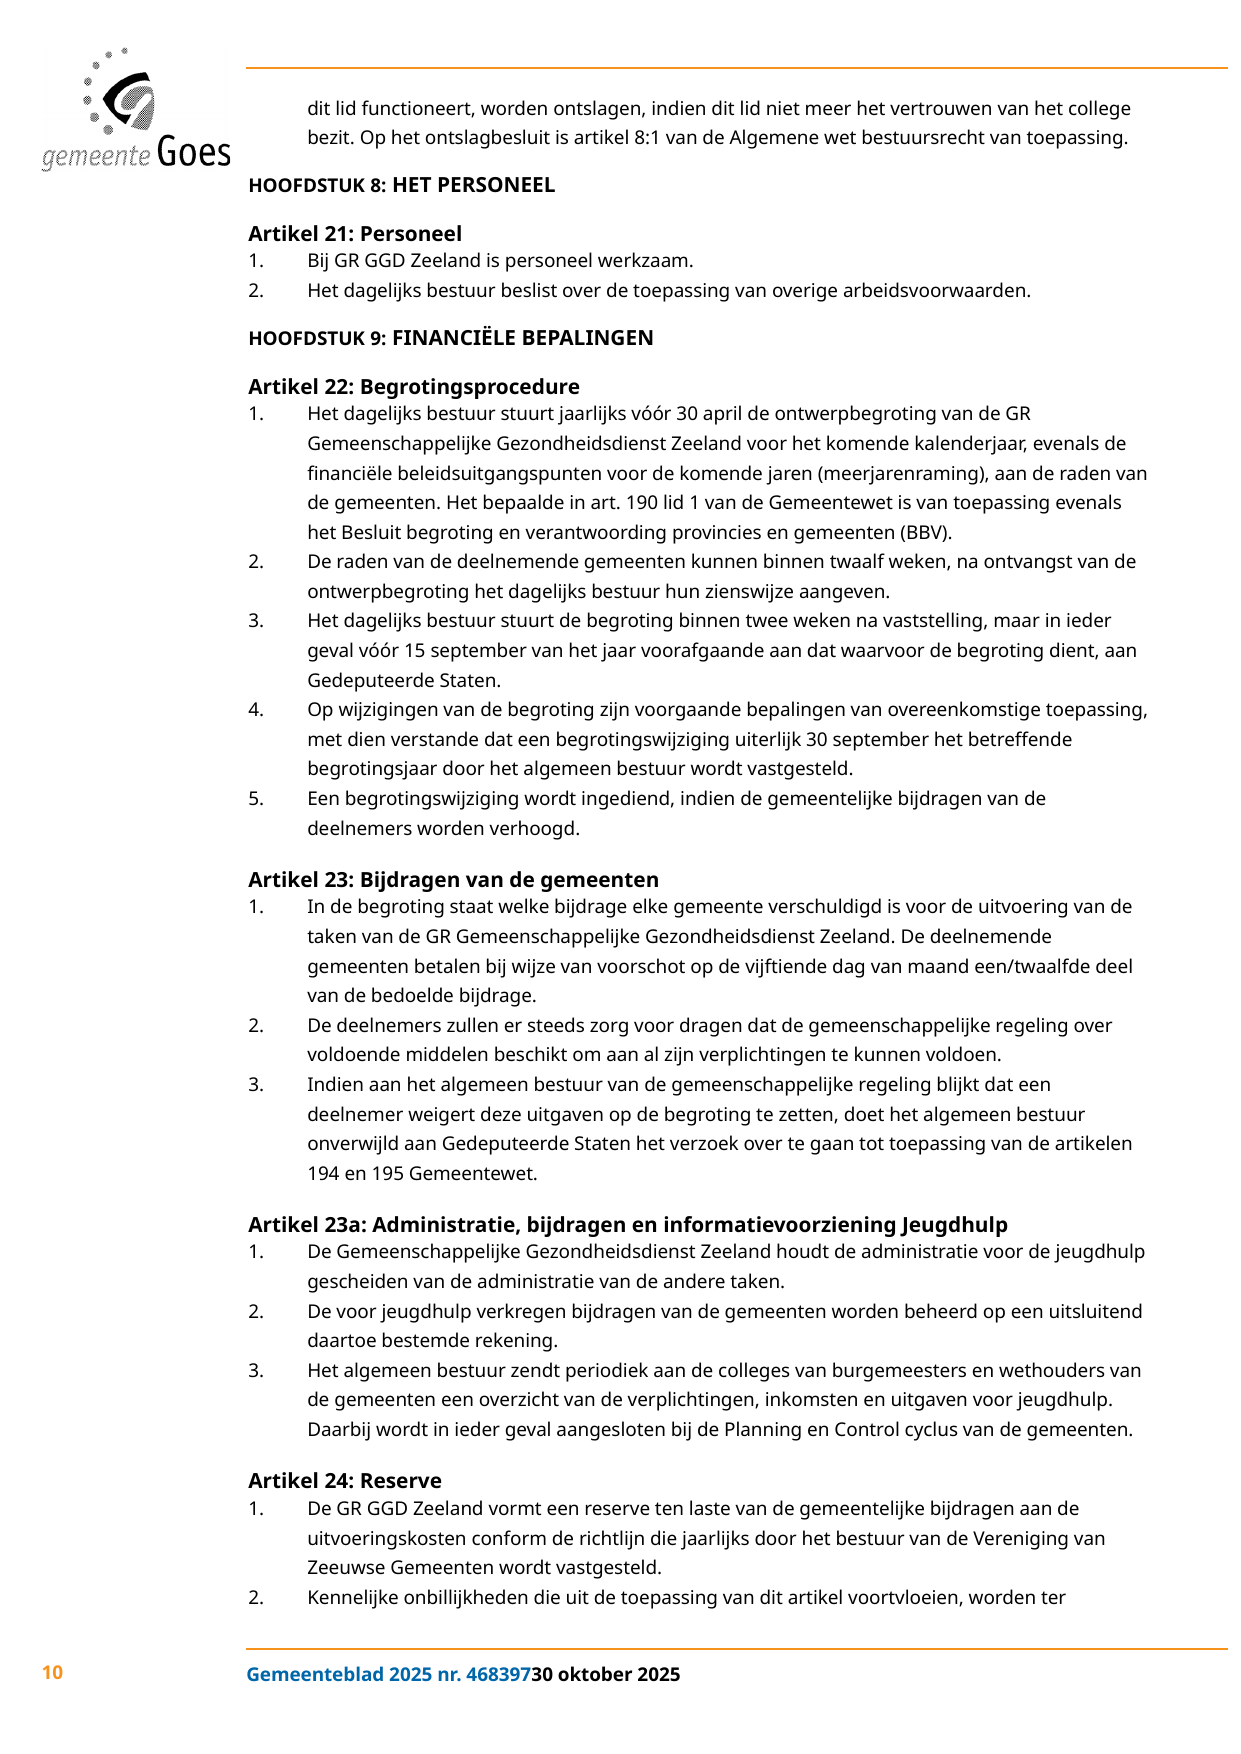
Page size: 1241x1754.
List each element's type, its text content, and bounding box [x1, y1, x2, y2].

text HOOFDSTUK 8: HET PERSONEEL [248, 170, 1152, 198]
list In de begroting staat welke bijdrage elke gemeente verschuldigd is voor de uitvoering van de taken van de GR Gemeenschappelijke Gezondheidsdienst Zeeland. De deelnemende gemeenten betalen bij wijze van voorschot op de vijftiende dag van maand een/twaalfde deel van de bedoelde bijdrage. [248, 894, 1152, 1008]
text Artikel 24: Reserve [248, 1467, 1152, 1495]
list Op wijzigingen van de begroting zijn voorgaande bepalingen van overeenkomstige toepassing, met dien verstande dat een begrotingswijziging uiterlijk 30 september het betreffende begrotingsjaar door het algemeen bestuur wordt vastgesteld. [248, 696, 1152, 781]
text Artikel 22: Begrotingsprocedure [248, 372, 1152, 401]
picture [41, 47, 231, 172]
list Indien aan het algemeen bestuur van de gemeenschappelijke regeling blijkt dat een deelnemer weigert deze uitgaven op de begroting te zetten, doet het algemeen bestuur onverwijld aan Gedeputeerde Staten het verzoek over te gaan tot toepassing van de artikelen 194 en 195 Gemeentewet. [248, 1071, 1152, 1186]
list dit lid functioneert, worden ontslagen, indien dit lid niet meer het vertrouwen van het college bezit. Op het ontslagbesluit is artikel 8:1 van de Algemene wet bestuursrecht van toepassing. [248, 95, 1152, 150]
list De raden van de deelnemende gemeenten kunnen binnen twaalf weken, na ontvangst van de ontwerpbegroting het dagelijks bestuur hun zienswijze aangeven. [248, 548, 1152, 604]
list Het dagelijks bestuur beslist over de toepassing van overige arbeidsvoorwaarden. [248, 277, 1152, 303]
list Het algemeen bestuur zendt periodiek aan de colleges van burgemeesters en wethouders van de gemeenten een overzicht van de verplichtingen, inkomsten en uitgaven voor jeugdhulp. Daarbij wordt in ieder geval aangesloten bij de Planning en Control cyclus van de gemeenten. [248, 1357, 1152, 1442]
list De GR GGD Zeeland vormt een reserve ten laste van de gemeentelijke bijdragen aan de uitvoeringskosten conform de richtlijn die jaarlijks door het bestuur van de Vereniging van Zeeuwse Gemeenten wordt vastgesteld. [248, 1495, 1152, 1580]
text HOOFDSTUK 9: FINANCIËLE BEPALINGEN [248, 323, 1152, 351]
list Een begrotingswijziging wordt ingediend, indien de gemeentelijke bijdragen van de deelnemers worden verhoogd. [248, 785, 1152, 841]
list De deelnemers zullen er steeds zorg voor dragen dat de gemeenschappelijke regeling over voldoende middelen beschikt om aan al zijn verplichtingen te kunnen voldoen. [248, 1012, 1152, 1067]
list Het dagelijks bestuur stuurt jaarlijks vóór 30 april de ontwerpbegroting van de GR Gemeenschappelijke Gezondheidsdienst Zeeland voor het komende kalenderjaar, evenals de financiële beleidsuitgangspunten voor de komende jaren (meerjarenraming), aan de raden van de gemeenten. Het bepaalde in art. 190 lid 1 van de Gemeentewet is van toepassing evenals het Besluit begroting en verantwoording provincies en gemeenten (BBV). [248, 401, 1152, 545]
list De Gemeenschappelijke Gezondheidsdienst Zeeland houdt de administratie voor de jeugdhulp gescheiden van de administratie van de andere taken. [248, 1239, 1152, 1294]
list Bij GR GGD Zeeland is personeel werkzaam. [248, 248, 1152, 273]
list De voor jeugdhulp verkregen bijdragen van de gemeenten worden beheerd op een uitsluitend daartoe bestemde rekening. [248, 1298, 1152, 1353]
list Het dagelijks bestuur stuurt de begroting binnen twee weken na vaststelling, maar in ieder geval vóór 15 september van het jaar voorafgaande aan dat waarvoor de begroting dient, aan Gedeputeerde Staten. [248, 608, 1152, 693]
text Artikel 23a: Administratie, bijdragen en informatievoorziening Jeugdhulp [248, 1210, 1152, 1239]
list Kennelijke onbillijkheden die uit de toepassing van dit artikel voortvloeien, worden ter [248, 1584, 1152, 1609]
text Artikel 23: Bijdragen van de gemeenten [248, 865, 1152, 894]
text Artikel 21: Personeel [248, 219, 1152, 248]
